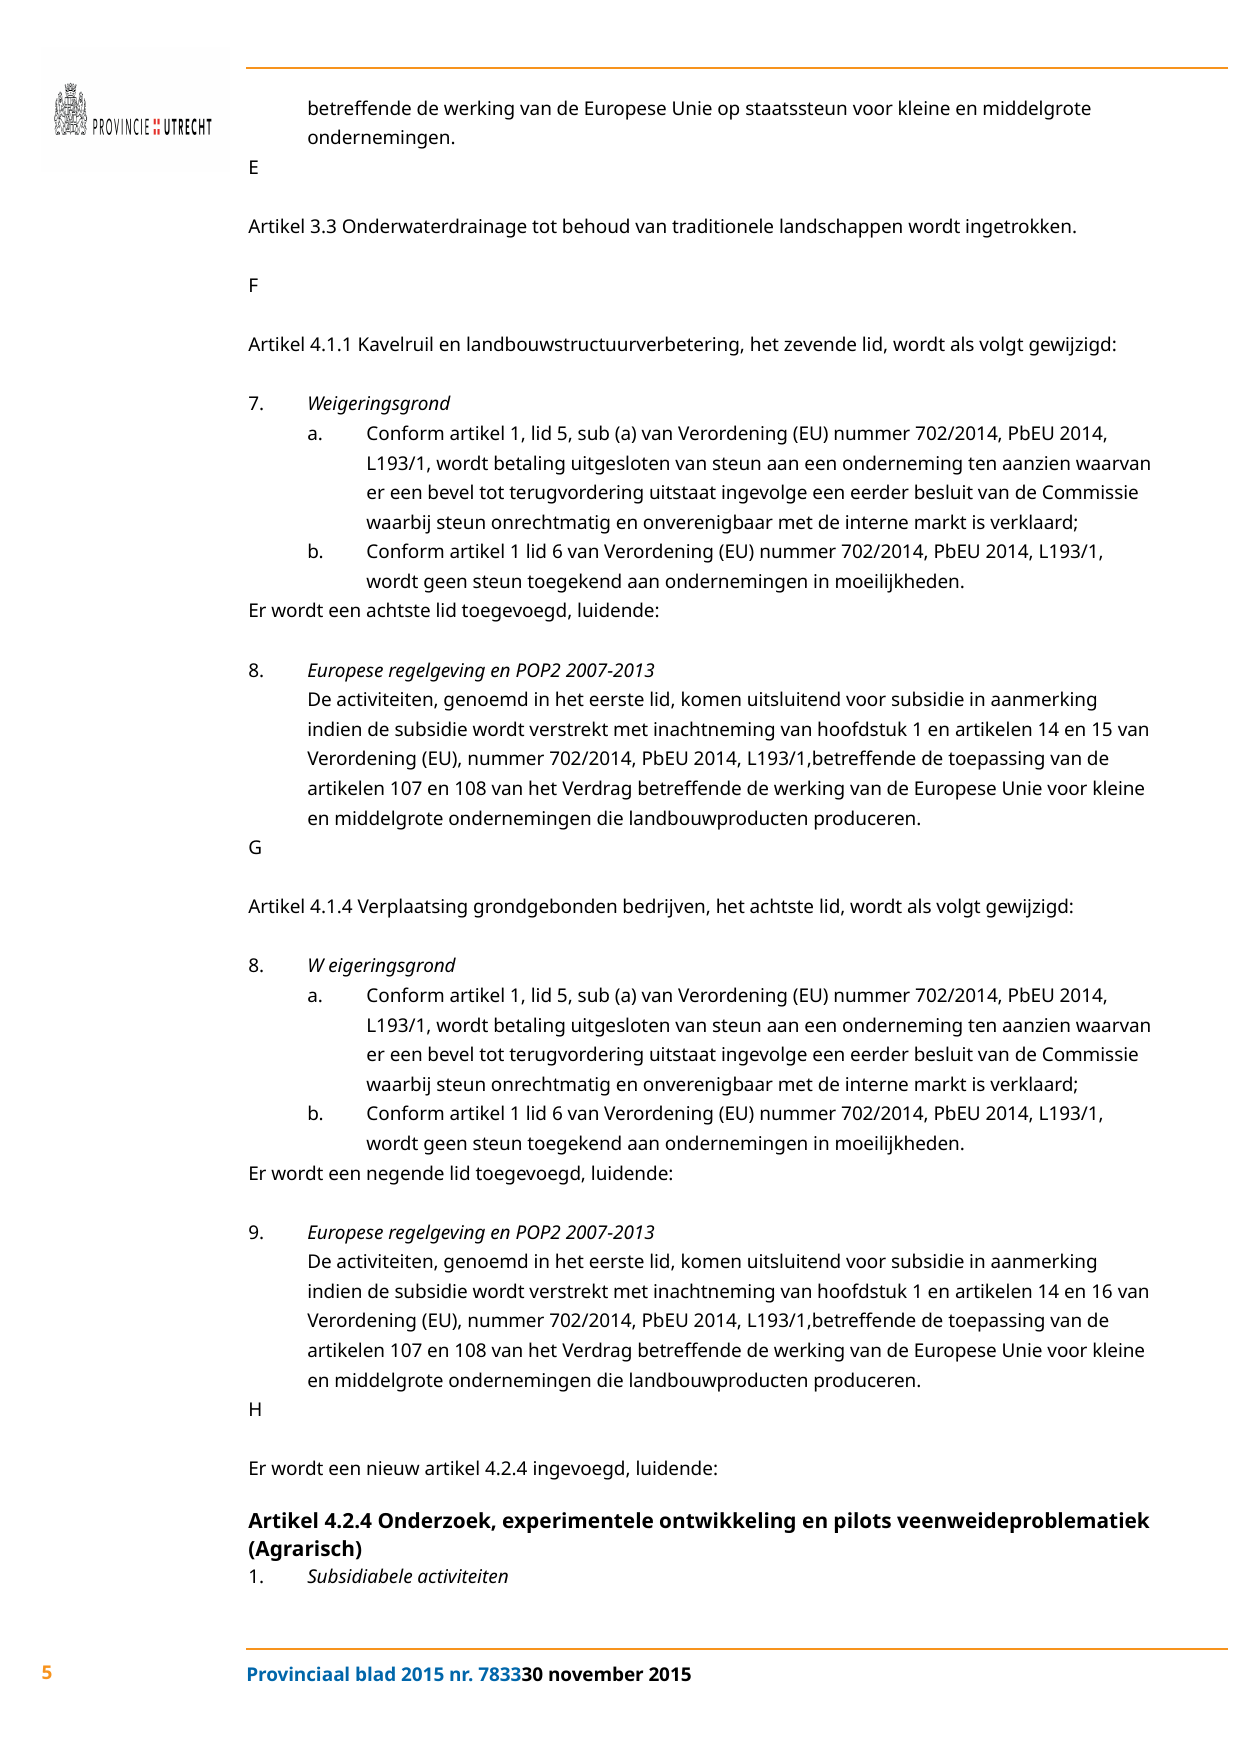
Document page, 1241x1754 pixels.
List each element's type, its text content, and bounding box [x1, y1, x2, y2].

text Artikel 4.2.4 Onderzoek, experimentele ontwikkeling en pilots veenweideproblematiek (Agrarisch) [248, 1506, 1152, 1563]
picture [41, 47, 231, 172]
list De activiteiten, genoemd in het eerste lid, komen uitsluitend voor subsidie in aanmerking indien de subsidie wordt verstrekt met inachtneming van hoofdstuk 1 en artikelen 14 en 16 van Verordening (EU), nummer 702/2014, PbEU 2014, L193/1,betreffende de toepassing van de artikelen 107 en 108 van het Verdrag betreffende de werking van de Europese Unie voor kleine en middelgrote ondernemingen die landbouwproducten produceren. [248, 1248, 1152, 1393]
list Conform artikel 1, lid 5, sub (a) van Verordening (EU) nummer 702/2014, PbEU 2014, L193/1, wordt betaling uitgesloten van steun aan een onderneming ten aanzien waarvan er een bevel tot terugvordering uitstaat ingevolge een eerder besluit van de Commissie waarbij steun onrechtmatig en onverenigbaar met de interne markt is verklaard; [307, 420, 1152, 535]
text H [248, 1396, 1152, 1422]
text Artikel 4.1.4 Verplaatsing grondgebonden bedrijven, het achtste lid, wordt als volgt gewijzigd: [248, 893, 1152, 919]
text G [248, 834, 1152, 860]
list Conform artikel 1, lid 5, sub (a) van Verordening (EU) nummer 702/2014, PbEU 2014, L193/1, wordt betaling uitgesloten van steun aan een onderneming ten aanzien waarvan er een bevel tot terugvordering uitstaat ingevolge een eerder besluit van de Commissie waarbij steun onrechtmatig en onverenigbaar met de interne markt is verklaard; [307, 982, 1152, 1097]
list Conform artikel 1 lid 6 van Verordening (EU) nummer 702/2014, PbEU 2014, L193/1, wordt geen steun toegekend aan ondernemingen in moeilijkheden. [307, 538, 1152, 594]
text Artikel 3.3 Onderwaterdrainage tot behoud van traditionele landschappen wordt ingetrokken. [248, 213, 1152, 239]
text Er wordt een negende lid toegevoegd, luidende: [248, 1160, 1152, 1186]
text E [248, 154, 1152, 180]
text Er wordt een achtste lid toegevoegd, luidende: [248, 598, 1152, 623]
list Subsidiabele activiteiten [248, 1563, 1152, 1589]
text Artikel 4.1.1 Kavelruil en landbouwstructuurverbetering, het zevende lid, wordt als volgt gewijzigd: [248, 331, 1152, 357]
text F [248, 272, 1152, 298]
list Weigeringsgrond [248, 391, 1152, 416]
list Europese regelgeving en POP2 2007-2013 [248, 657, 1152, 683]
list Europese regelgeving en POP2 2007-2013 [248, 1219, 1152, 1245]
list W eigeringsgrond [248, 953, 1152, 978]
list betreffende de werking van de Europese Unie op staatssteun voor kleine en middelgrote ondernemingen. [248, 95, 1152, 150]
list Conform artikel 1 lid 6 van Verordening (EU) nummer 702/2014, PbEU 2014, L193/1, wordt geen steun toegekend aan ondernemingen in moeilijkheden. [307, 1101, 1152, 1156]
text Er wordt een nieuw artikel 4.2.4 ingevoegd, luidende: [248, 1456, 1152, 1481]
list De activiteiten, genoemd in het eerste lid, komen uitsluitend voor subsidie in aanmerking indien de subsidie wordt verstrekt met inachtneming van hoofdstuk 1 en artikelen 14 en 15 van Verordening (EU), nummer 702/2014, PbEU 2014, L193/1,betreffende de toepassing van de artikelen 107 en 108 van het Verdrag betreffende de werking van de Europese Unie voor kleine en middelgrote ondernemingen die landbouwproducten produceren. [248, 686, 1152, 831]
